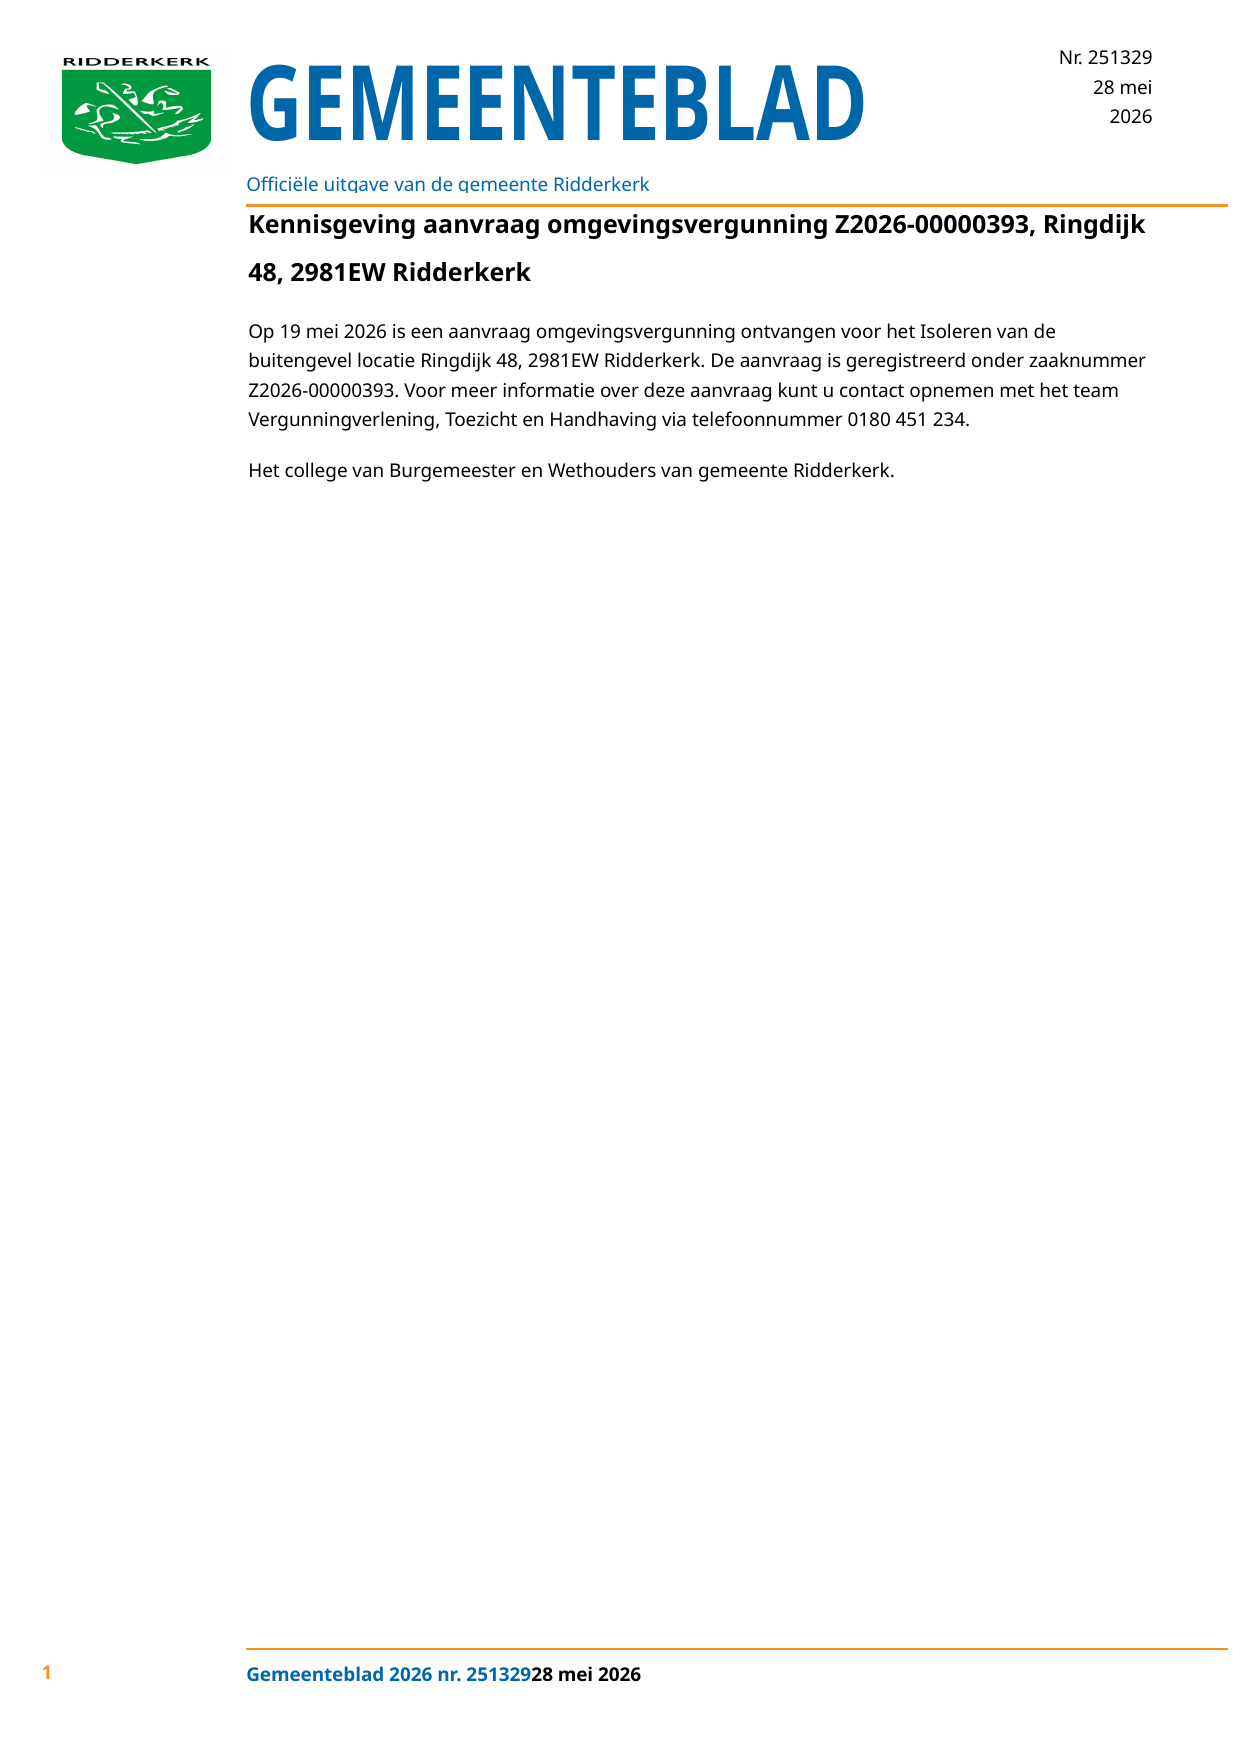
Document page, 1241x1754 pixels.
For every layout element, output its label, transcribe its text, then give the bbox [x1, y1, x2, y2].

picture [41, 47, 231, 172]
text Het college van Burgemeester en Wethouders van gemeente Ridderkerk. [248, 457, 1152, 483]
text Op 19 mei 2026 is een aanvraag omgevingsvergunning ontvangen voor het Isoleren van de buitengevel locatie Ringdijk 48, 2981EW Ridderkerk. De aanvraag is geregistreerd onder zaaknummer Z2026-00000393. Voor meer informatie over deze aanvraag kunt u contact opnemen met het team Vergunningverlening, Toezicht en Handhaving via telefoonnummer 0180 451 234. [248, 318, 1152, 432]
text Kennisgeving aanvraag omgevingsvergunning Z2026-00000393, Ringdijk 48, 2981EW Ridderkerk [248, 207, 1152, 288]
